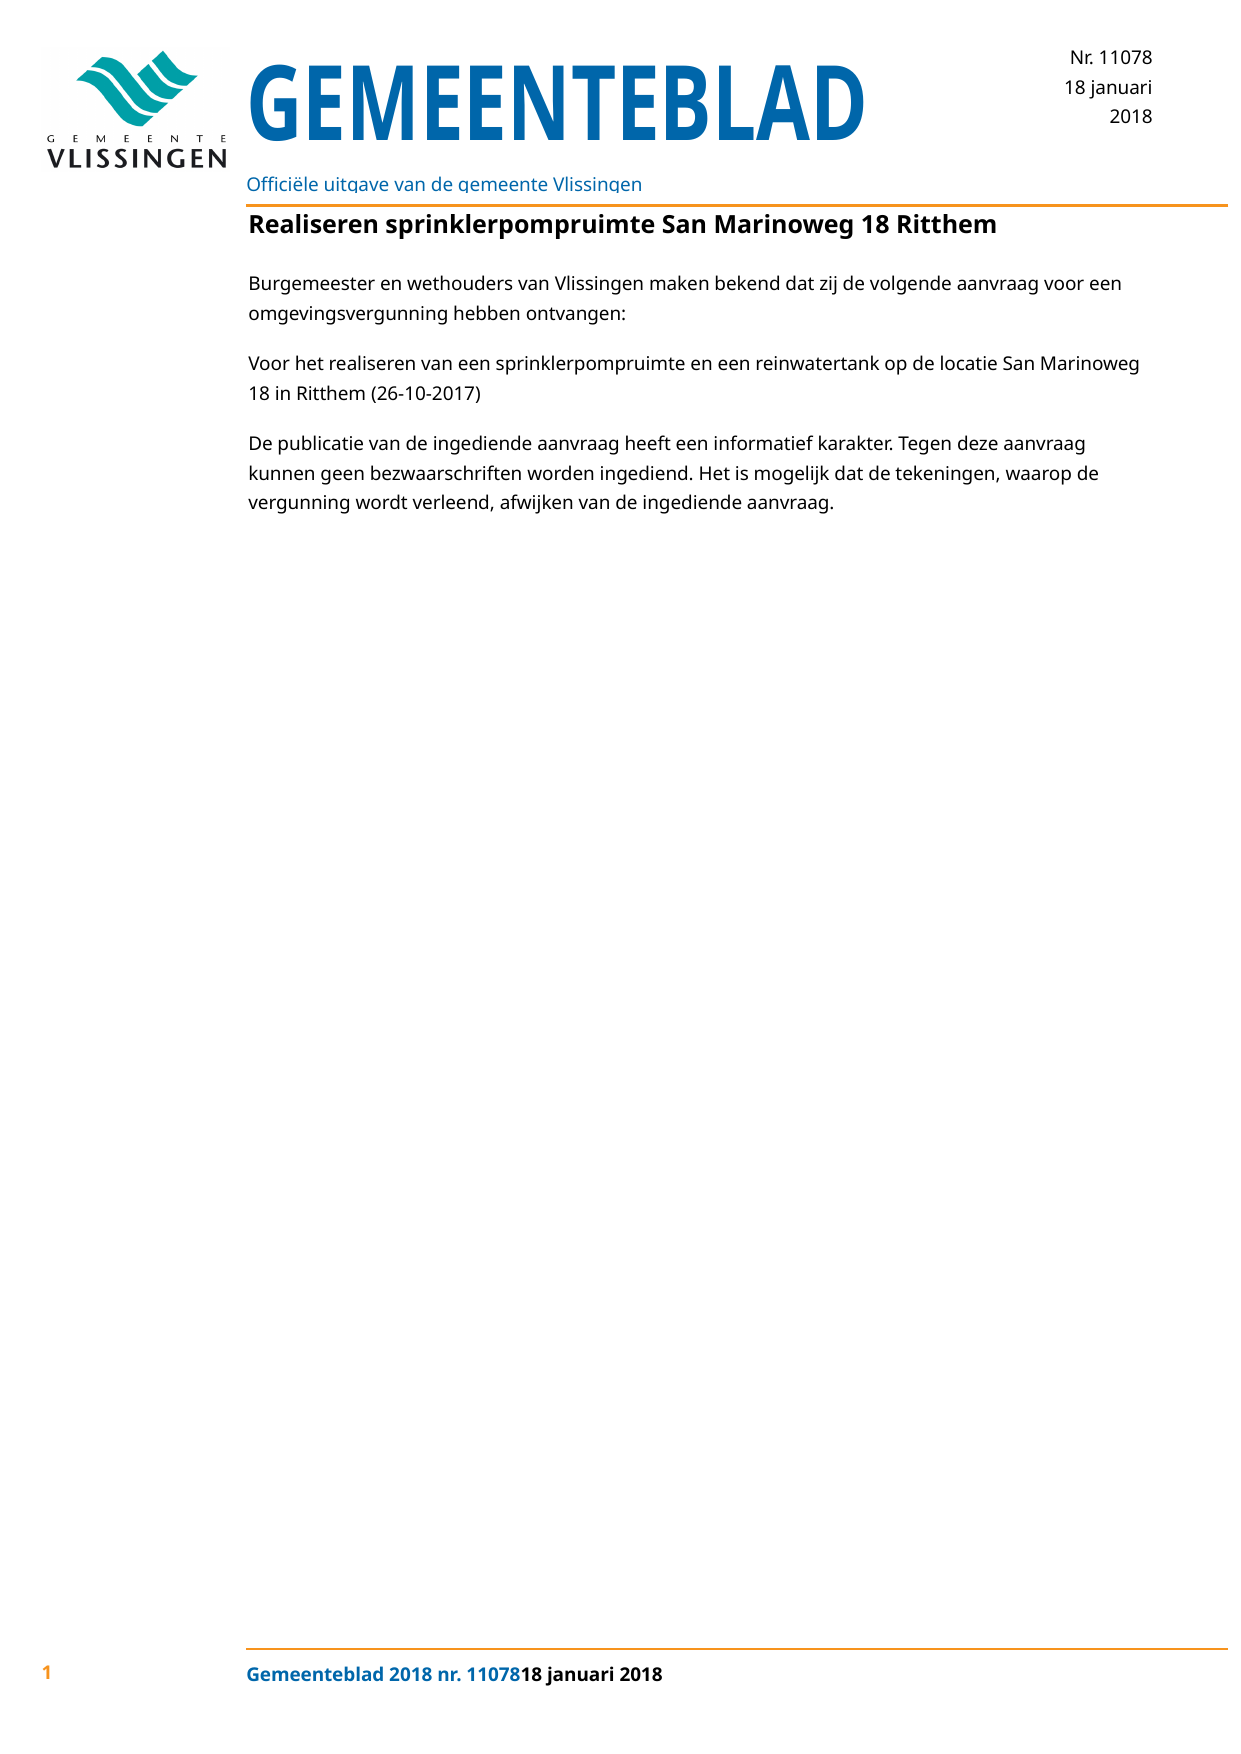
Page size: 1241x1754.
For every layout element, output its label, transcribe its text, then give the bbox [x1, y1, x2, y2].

text Realiseren sprinklerpompruimte San Marinoweg 18 Ritthem [248, 207, 1152, 241]
text Voor het realiseren van een sprinklerpompruimte en een reinwatertank op de locatie San Marinoweg 18 in Ritthem (26-10-2017) [248, 350, 1152, 406]
picture [41, 47, 231, 172]
text De publicatie van de ingediende aanvraag heeft een informatief karakter. Tegen deze aanvraag kunnen geen bezwaarschriften worden ingediend. Het is mogelijk dat de tekeningen, waarop de vergunning wordt verleend, afwijken van de ingediende aanvraag. [248, 430, 1152, 515]
text Burgemeester en wethouders van Vlissingen maken bekend dat zij de volgende aanvraag voor een omgevingsvergunning hebben ontvangen: [248, 270, 1152, 326]
